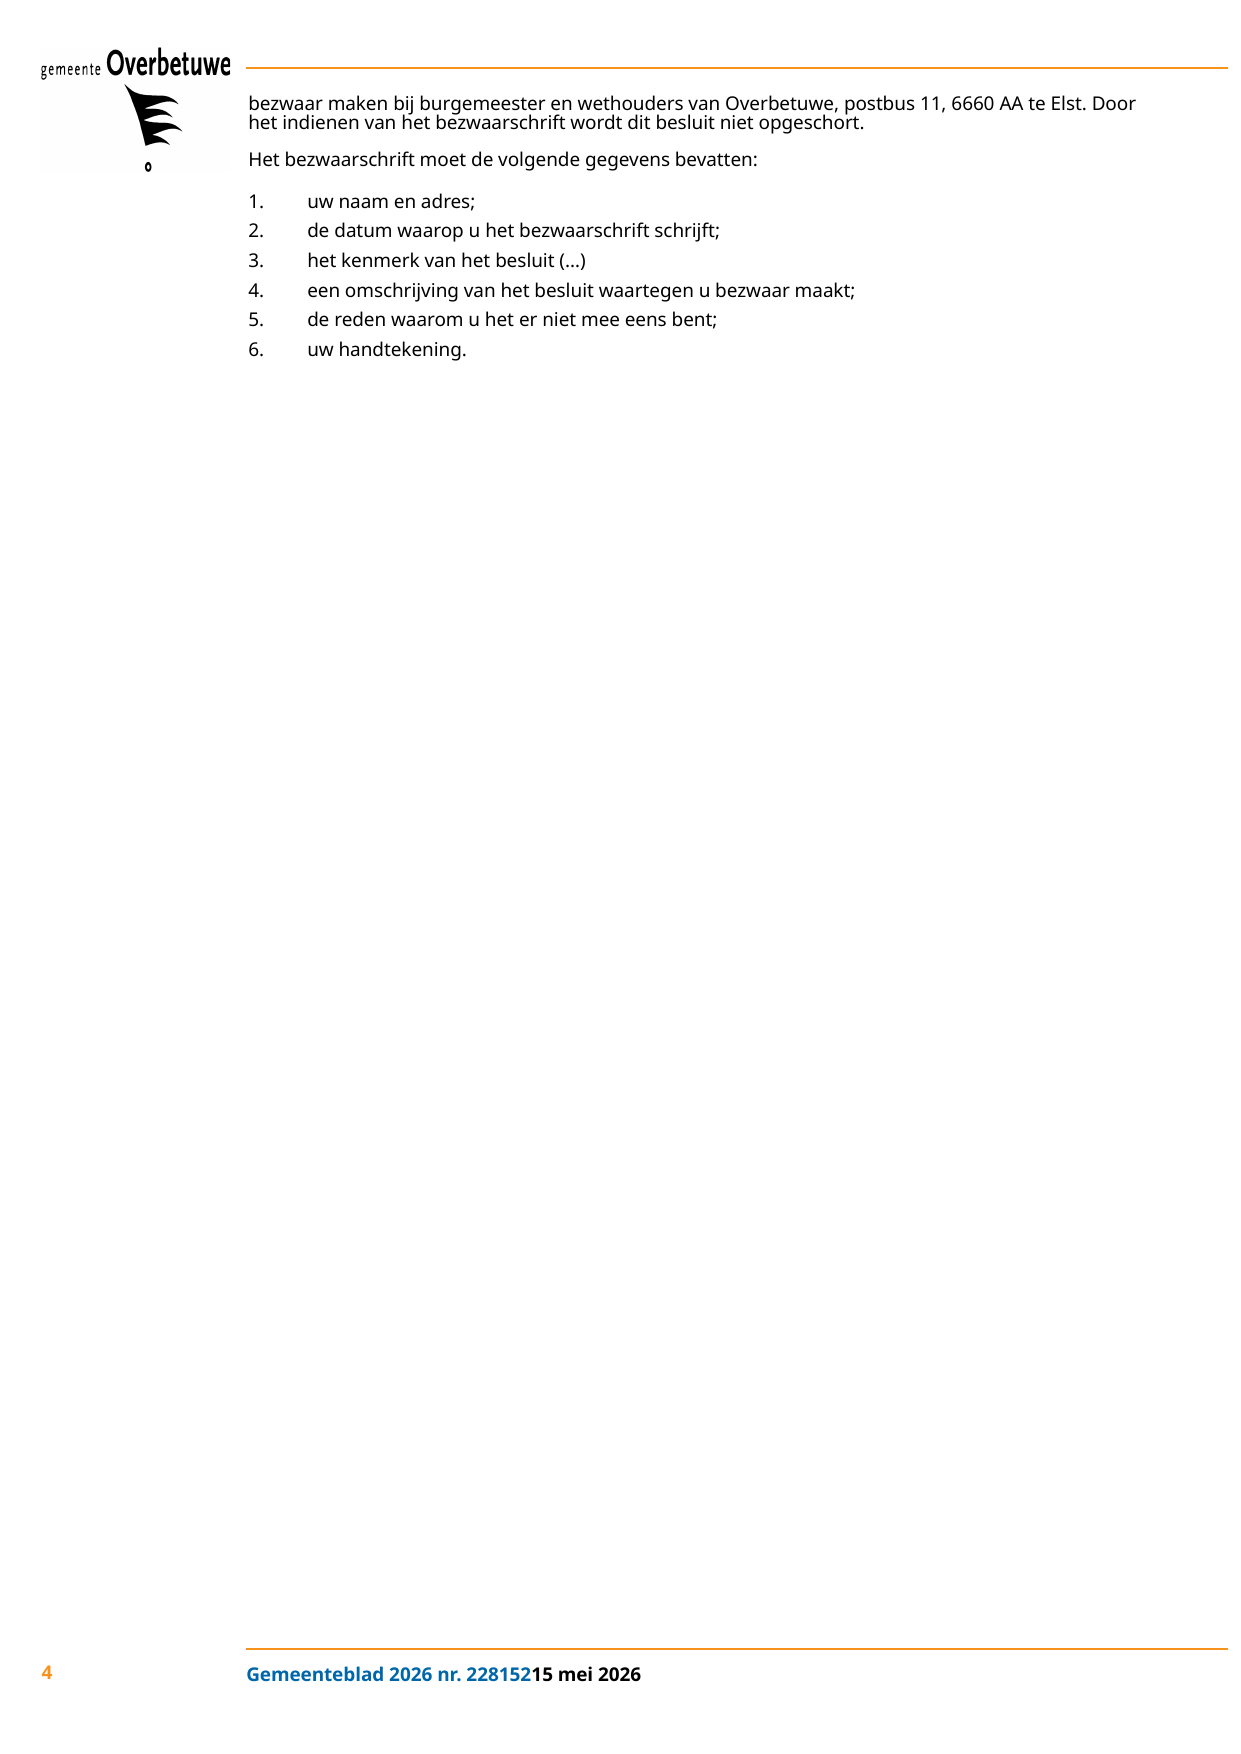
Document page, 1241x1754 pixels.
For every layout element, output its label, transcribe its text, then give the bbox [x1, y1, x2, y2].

list een omschrijving van het besluit waartegen u bezwaar maakt; [248, 277, 1152, 302]
text bezwaar maken bij burgemeester en wethouders van Overbetuwe, postbus 11, 6660 AA te Elst. Door het indienen van het bezwaarschrift wordt dit besluit niet opgeschort. [248, 95, 1152, 133]
picture [41, 47, 231, 172]
list uw handtekening. [248, 336, 1152, 362]
list het kenmerk van het besluit (…) [248, 247, 1152, 273]
list uw naam en adres; [248, 188, 1152, 214]
list de reden waarom u het er niet mee eens bent; [248, 306, 1152, 332]
list de datum waarop u het bezwaarschrift schrijft; [248, 218, 1152, 243]
text Het bezwaarschrift moet de volgende gegevens bevatten: [248, 151, 1152, 170]
